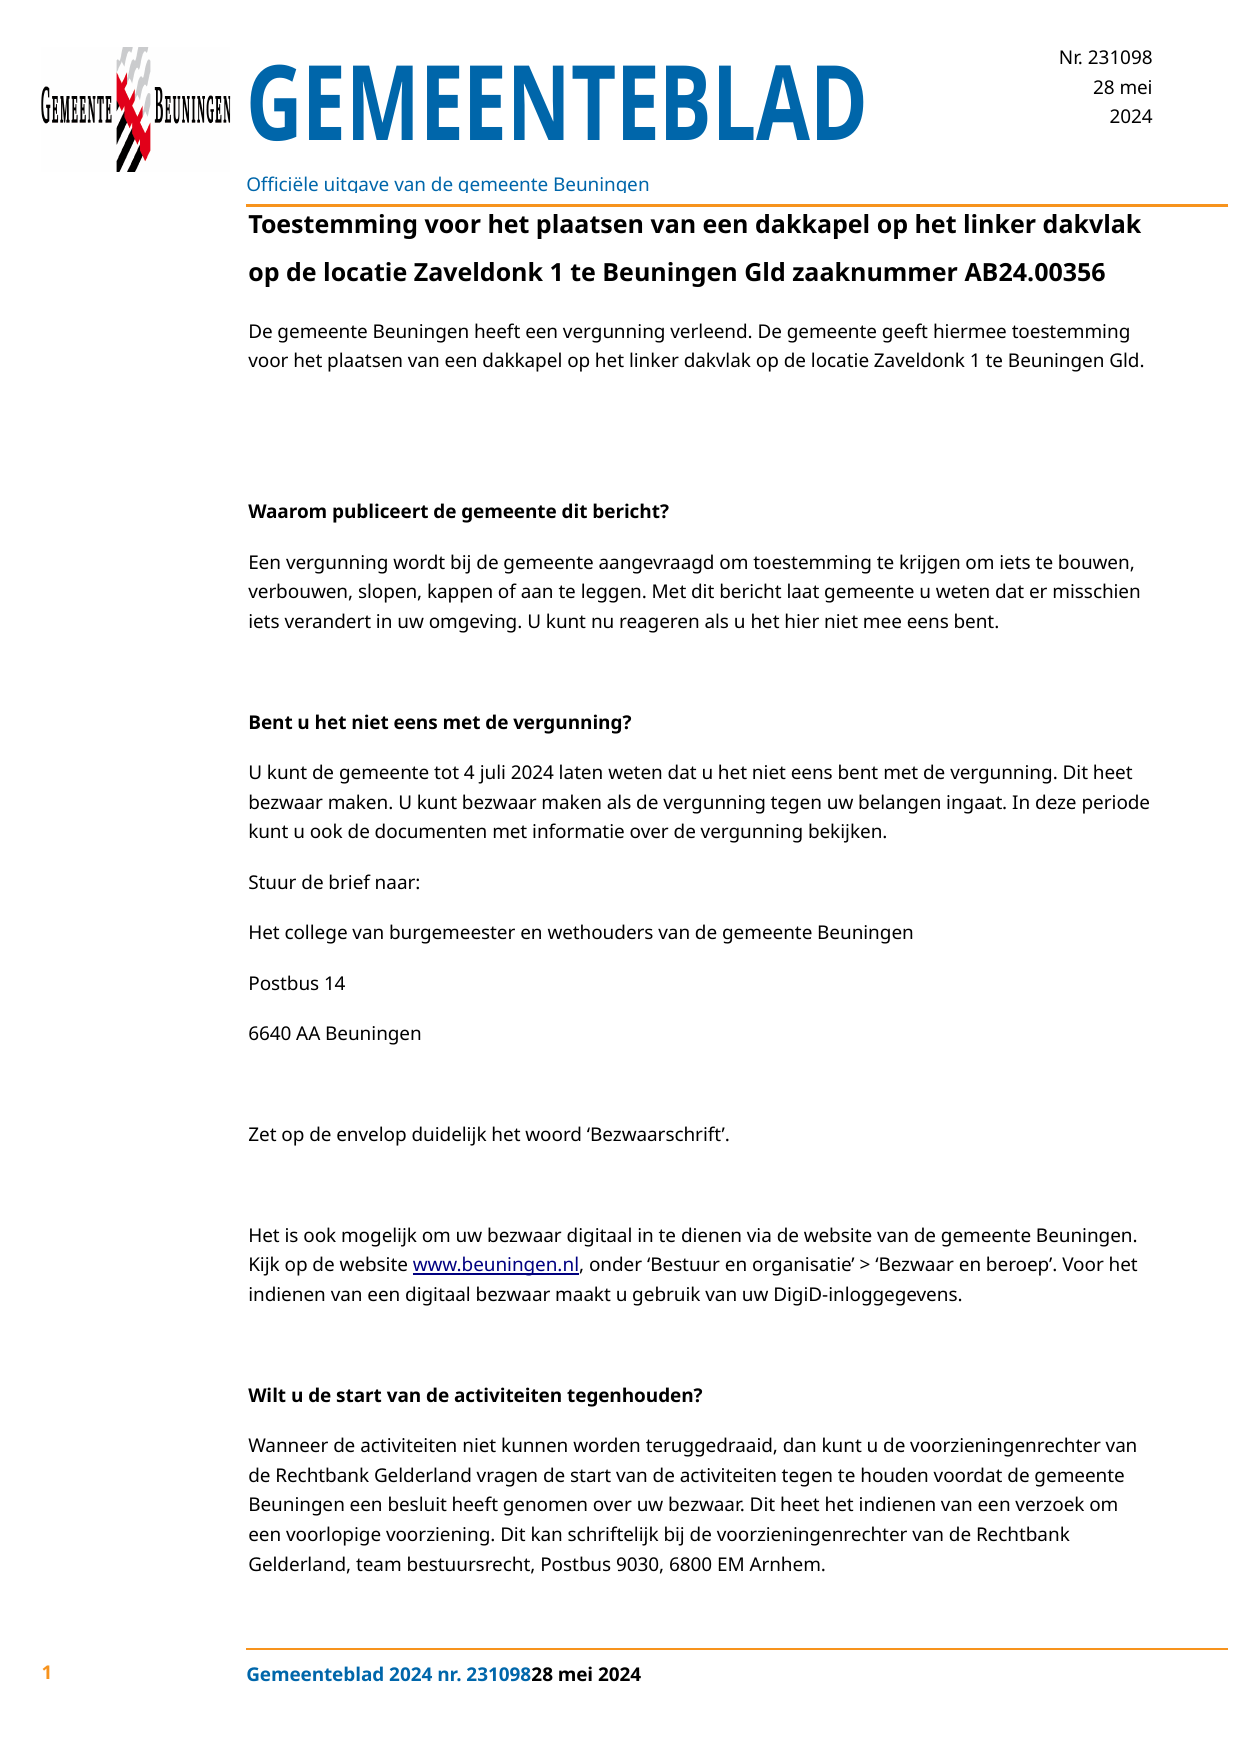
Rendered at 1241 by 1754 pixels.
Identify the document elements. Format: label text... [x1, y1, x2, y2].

text Toestemming voor het plaatsen van een dakkapel op het linker dakvlak op de locatie Zaveldonk 1 te Beuningen Gld zaaknummer AB24.00356 [248, 207, 1152, 288]
text Zet op de envelop duidelijk het woord ‘Bezwaarschrift’. [248, 1121, 1152, 1147]
text Het is ook mogelijk om uw bezwaar digitaal in te dienen via de website van de gemeente Beuningen. Kijk op de website www.beuningen.nl, onder ‘Bestuur en organisatie’ > ‘Bezwaar en beroep’. Voor het indienen van een digitaal bezwaar maakt u gebruik van uw DigiD-inloggegevens. [248, 1222, 1152, 1307]
text De gemeente Beuningen heeft een vergunning verleend. De gemeente geeft hiermee toestemming voor het plaatsen van een dakkapel op het linker dakvlak op de locatie Zaveldonk 1 te Beuningen Gld. [248, 318, 1152, 373]
text Een vergunning wordt bij de gemeente aangevraagd om toestemming te krijgen om iets te bouwen, verbouwen, slopen, kappen of aan te leggen. Met dit bericht laat gemeente u weten dat er misschien iets verandert in uw omgeving. U kunt nu reageren als u het hier niet mee eens bent. [248, 549, 1152, 634]
text Het college van burgemeester en wethouders van de gemeente Beuningen [248, 919, 1152, 945]
text Bent u het niet eens met de vergunning? [248, 709, 1152, 735]
text Wanneer de activiteiten niet kunnen worden teruggedraaid, dan kunt u de voorzieningenrechter van de Rechtbank Gelderland vragen de start van de activiteiten tegen te houden voordat de gemeente Beuningen een besluit heeft genomen over uw bezwaar. Dit heet het indienen van een verzoek om een voorlopige voorziening. Dit kan schriftelijk bij de voorzieningenrechter van de Rechtbank Gelderland, team bestuursrecht, Postbus 9030, 6800 EM Arnhem. [248, 1432, 1152, 1577]
text Waarom publiceert de gemeente dit bericht? [248, 499, 1152, 524]
picture [41, 47, 231, 172]
text Postbus 14 [248, 970, 1152, 996]
text 6640 AA Beuningen [248, 1020, 1152, 1046]
text Wilt u de start van de activiteiten tegenhouden? [248, 1382, 1152, 1408]
text Stuur de brief naar: [248, 869, 1152, 895]
text U kunt de gemeente tot 4 juli 2024 laten weten dat u het niet eens bent met de vergunning. Dit heet bezwaar maken. U kunt bezwaar maken als de vergunning tegen uw belangen ingaat. In deze periode kunt u ook de documenten met informatie over de vergunning bekijken. [248, 759, 1152, 844]
